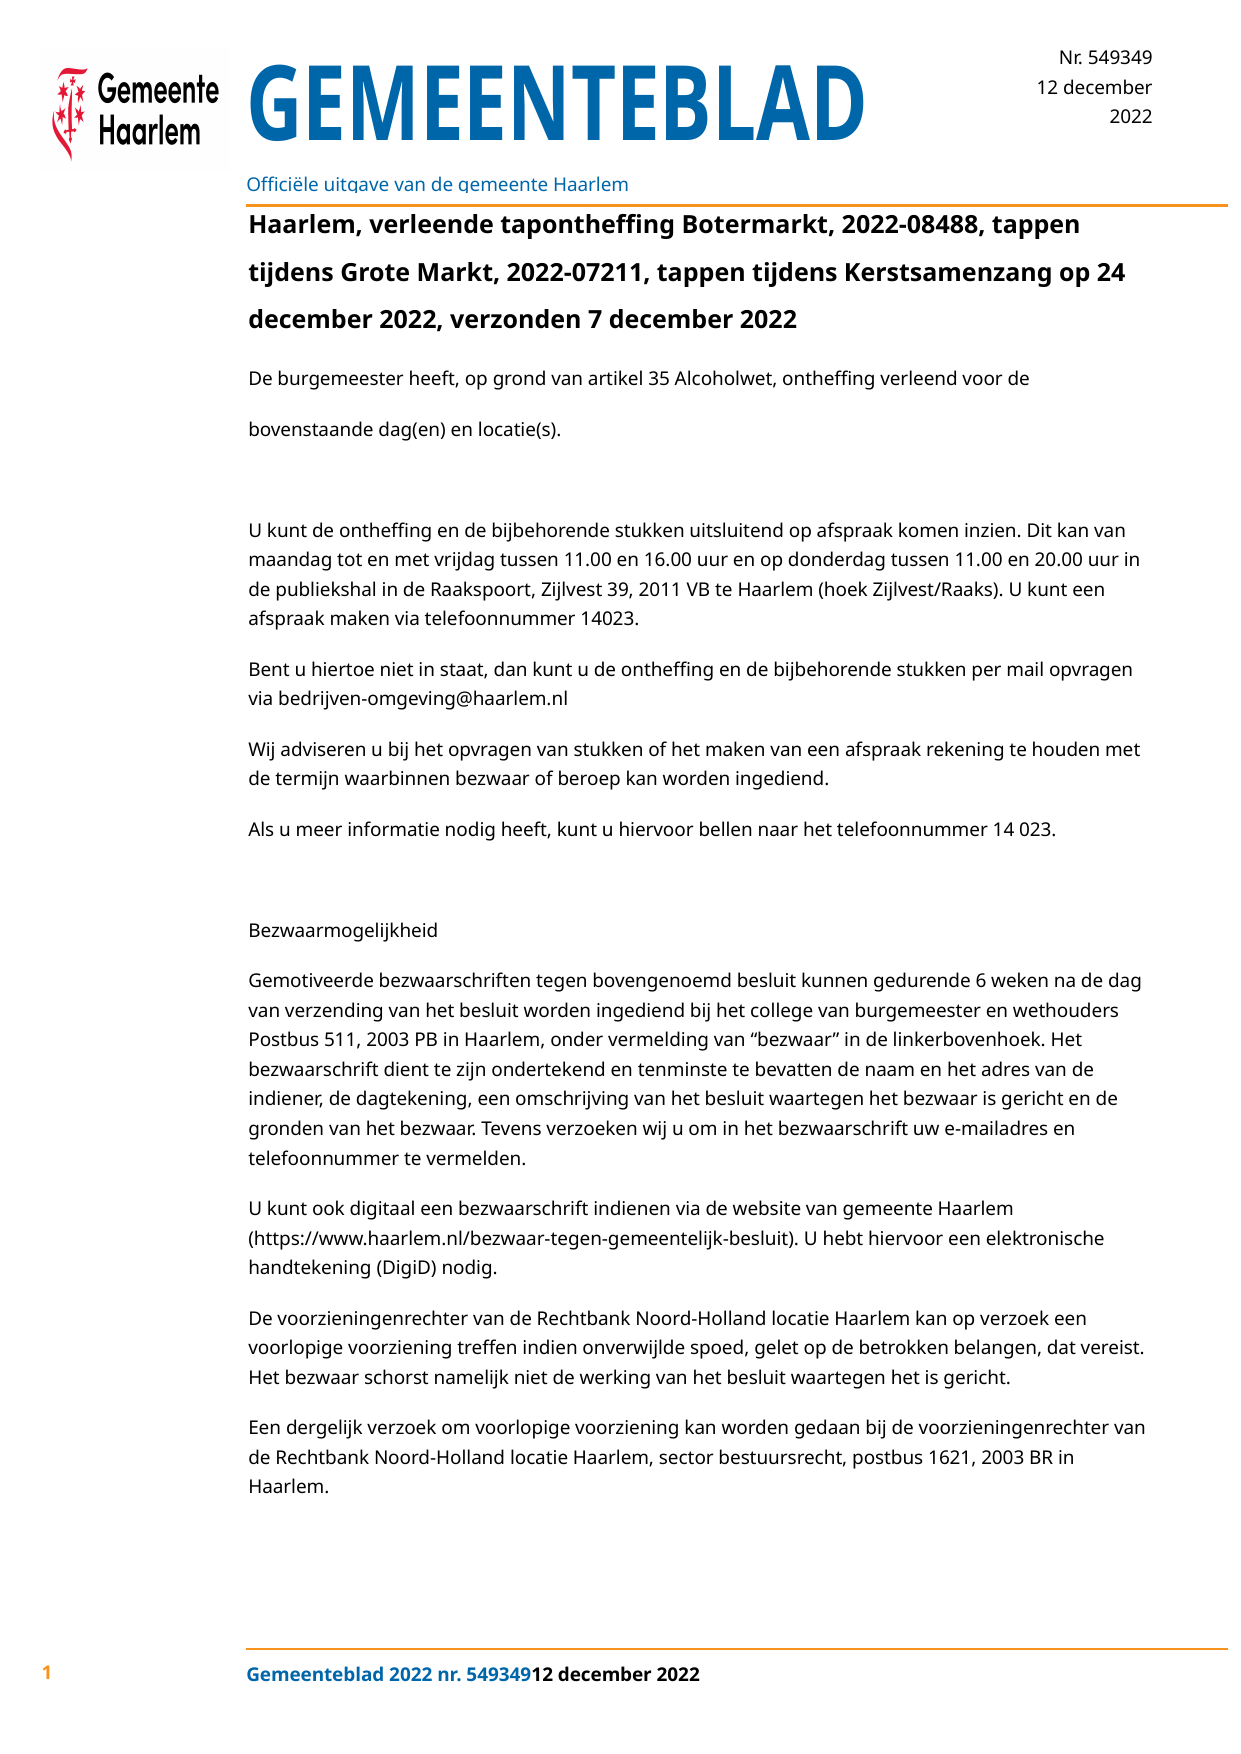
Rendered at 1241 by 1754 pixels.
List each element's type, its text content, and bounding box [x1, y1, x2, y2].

text U kunt ook digitaal een bezwaarschrift indienen via de website van gemeente Haarlem (https://www.haarlem.nl/bezwaar-tegen-gemeentelijk-besluit). U hebt hiervoor een elektronische handtekening (DigiD) nodig. [248, 1195, 1152, 1280]
text De voorzieningenrechter van de Rechtbank Noord-Holland locatie Haarlem kan op verzoek een voorlopige voorziening treffen indien onverwijlde spoed, gelet op de betrokken belangen, dat vereist. Het bezwaar schorst namelijk niet de werking van het besluit waartegen het is gericht. [248, 1305, 1152, 1389]
picture [41, 47, 231, 172]
text Een dergelijk verzoek om voorlopige voorziening kan worden gedaan bij de voorzieningenrechter van de Rechtbank Noord-Holland locatie Haarlem, sector bestuursrecht, postbus 1621, 2003 BR in Haarlem. [248, 1414, 1152, 1499]
text Bent u hiertoe niet in staat, dan kunt u de ontheffing en de bijbehorende stukken per mail opvragen via bedrijven-omgeving@haarlem.nl [248, 656, 1152, 711]
text Wij adviseren u bij het opvragen van stukken of het maken van een afspraak rekening te houden met de termijn waarbinnen bezwaar of beroep kan worden ingediend. [248, 736, 1152, 791]
text Gemotiveerde bezwaarschriften tegen bovengenoemd besluit kunnen gedurende 6 weken na de dag van verzending van het besluit worden ingediend bij het college van burgemeester en wethouders Postbus 511, 2003 PB in Haarlem, onder vermelding van “bezwaar” in de linkerbovenhoek. Het bezwaarschrift dient te zijn ondertekend en tenminste te bevatten de naam en het adres van de indiener, de dagtekening, een omschrijving van het besluit waartegen het bezwaar is gericht en de gronden van het bezwaar. Tevens verzoeken wij u om in het bezwaarschrift uw e-mailadres en telefoonnummer te vermelden. [248, 967, 1152, 1170]
text De burgemeester heeft, op grond van artikel 35 Alcoholwet, ontheffing verleend voor de [248, 366, 1152, 391]
text Haarlem, verleende tapontheffing Botermarkt, 2022-08488, tappen tijdens Grote Markt, 2022-07211, tappen tijdens Kerstsamenzang op 24 december 2022, verzonden 7 december 2022 [248, 207, 1152, 336]
text Als u meer informatie nodig heeft, kunt u hiervoor bellen naar het telefoonnummer 14 023. [248, 816, 1152, 842]
text bovenstaande dag(en) en locatie(s). [248, 416, 1152, 442]
text Bezwaarmogelijkheid [248, 917, 1152, 942]
text U kunt de ontheffing en de bijbehorende stukken uitsluitend op afspraak komen inzien. Dit kan van maandag tot en met vrijdag tussen 11.00 en 16.00 uur en op donderdag tussen 11.00 en 20.00 uur in de publiekshal in de Raakspoort, Zijlvest 39, 2011 VB te Haarlem (hoek Zijlvest/Raaks). U kunt een afspraak maken via telefoonnummer 14023. [248, 517, 1152, 631]
